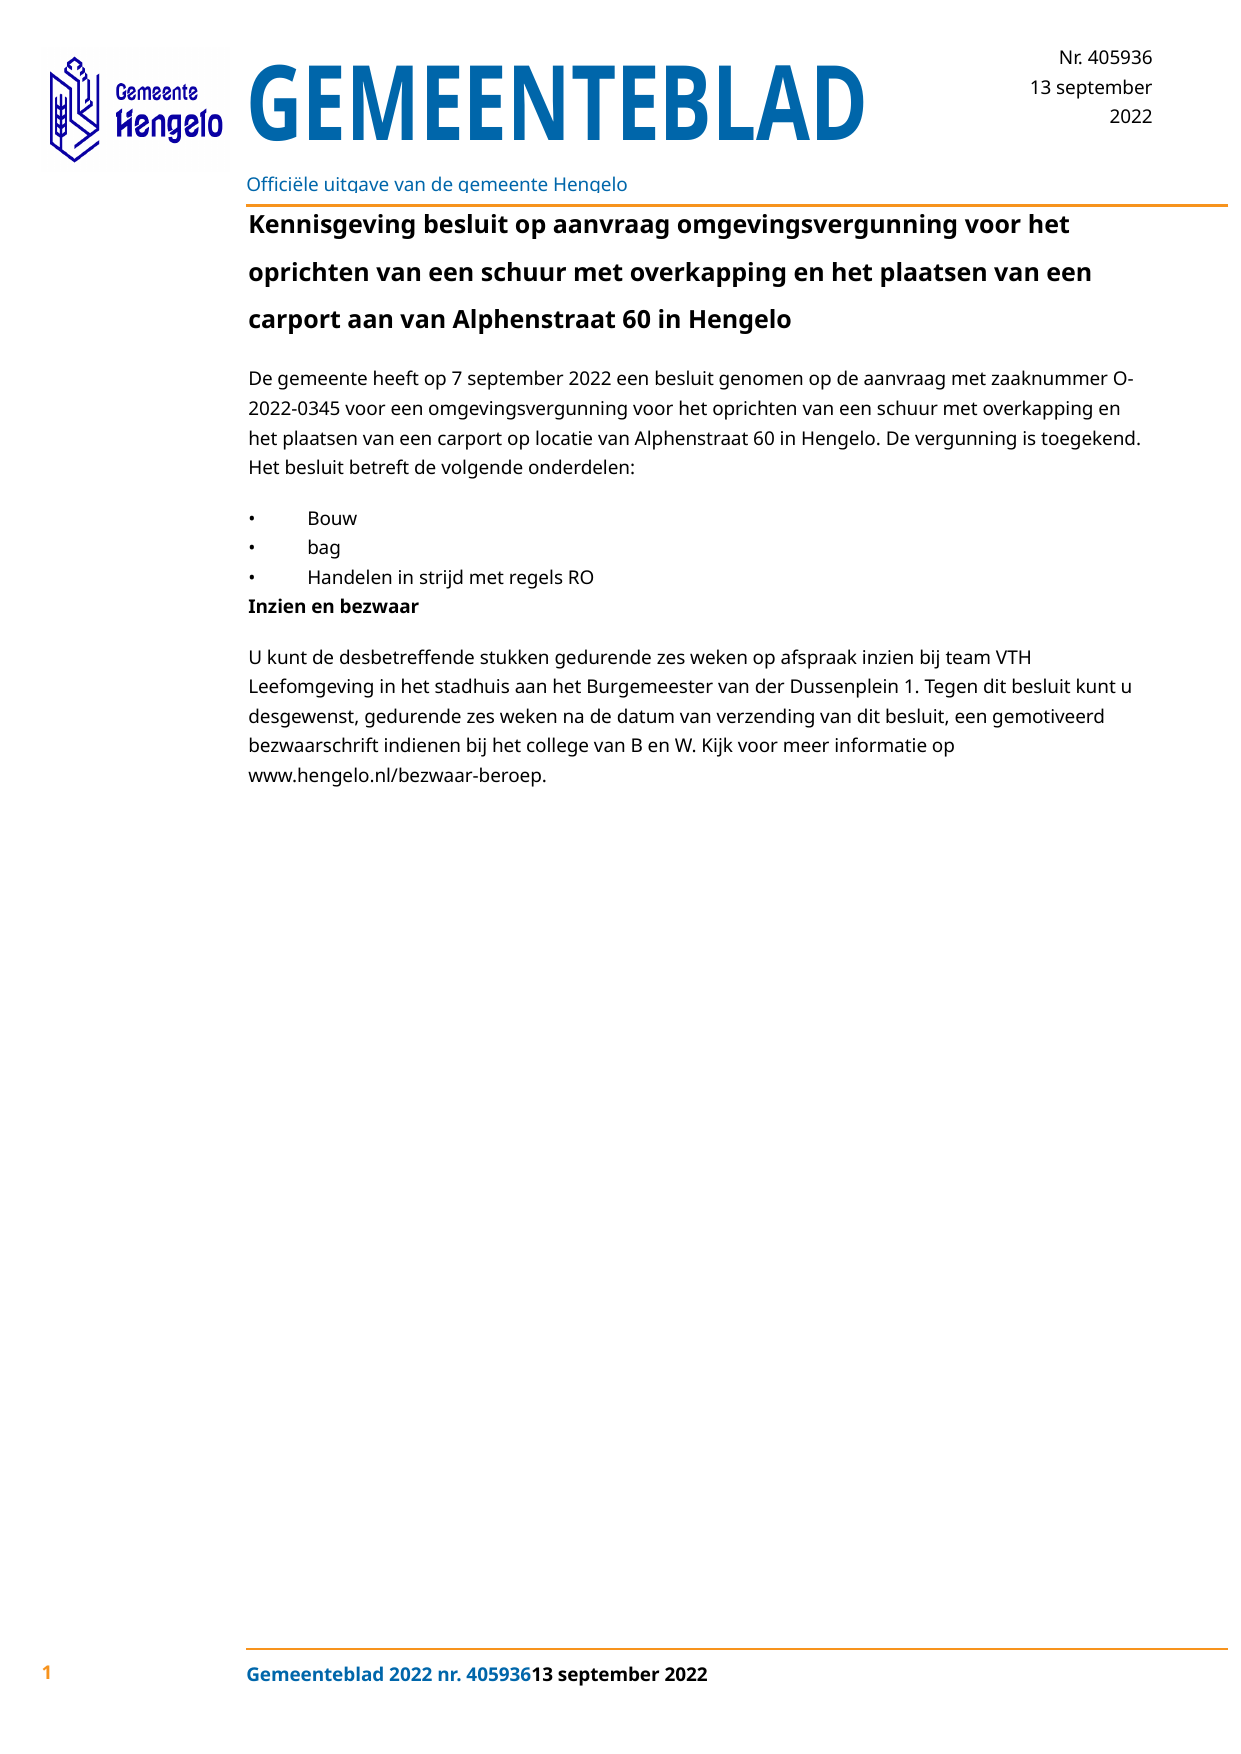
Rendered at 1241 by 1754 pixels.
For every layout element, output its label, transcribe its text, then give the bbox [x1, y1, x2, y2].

list Bouw [248, 505, 1152, 530]
text U kunt de desbetreffende stukken gedurende zes weken op afspraak inzien bij team VTH Leefomgeving in het stadhuis aan het Burgemeester van der Dussenplein 1. Tegen dit besluit kunt u desgewenst, gedurende zes weken na de datum van verzending van dit besluit, een gemotiveerd bezwaarschrift indienen bij het college van B en W. Kijk voor meer informatie op www.hengelo.nl/bezwaar-beroep. [248, 644, 1152, 788]
list Handelen in strijd met regels RO [248, 564, 1152, 589]
text Kennisgeving besluit op aanvraag omgevingsvergunning voor het oprichten van een schuur met overkapping en het plaatsen van een carport aan van Alphenstraat 60 in Hengelo [248, 207, 1152, 336]
text Inzien en bezwaar [248, 593, 1152, 619]
text De gemeente heeft op 7 september 2022 een besluit genomen op de aanvraag met zaaknummer O-2022-0345 voor een omgevingsvergunning voor het oprichten van een schuur met overkapping en het plaatsen van een carport op locatie van Alphenstraat 60 in Hengelo. De vergunning is toegekend. Het besluit betreft de volgende onderdelen: [248, 366, 1152, 480]
list bag [248, 534, 1152, 560]
picture [41, 47, 231, 172]
